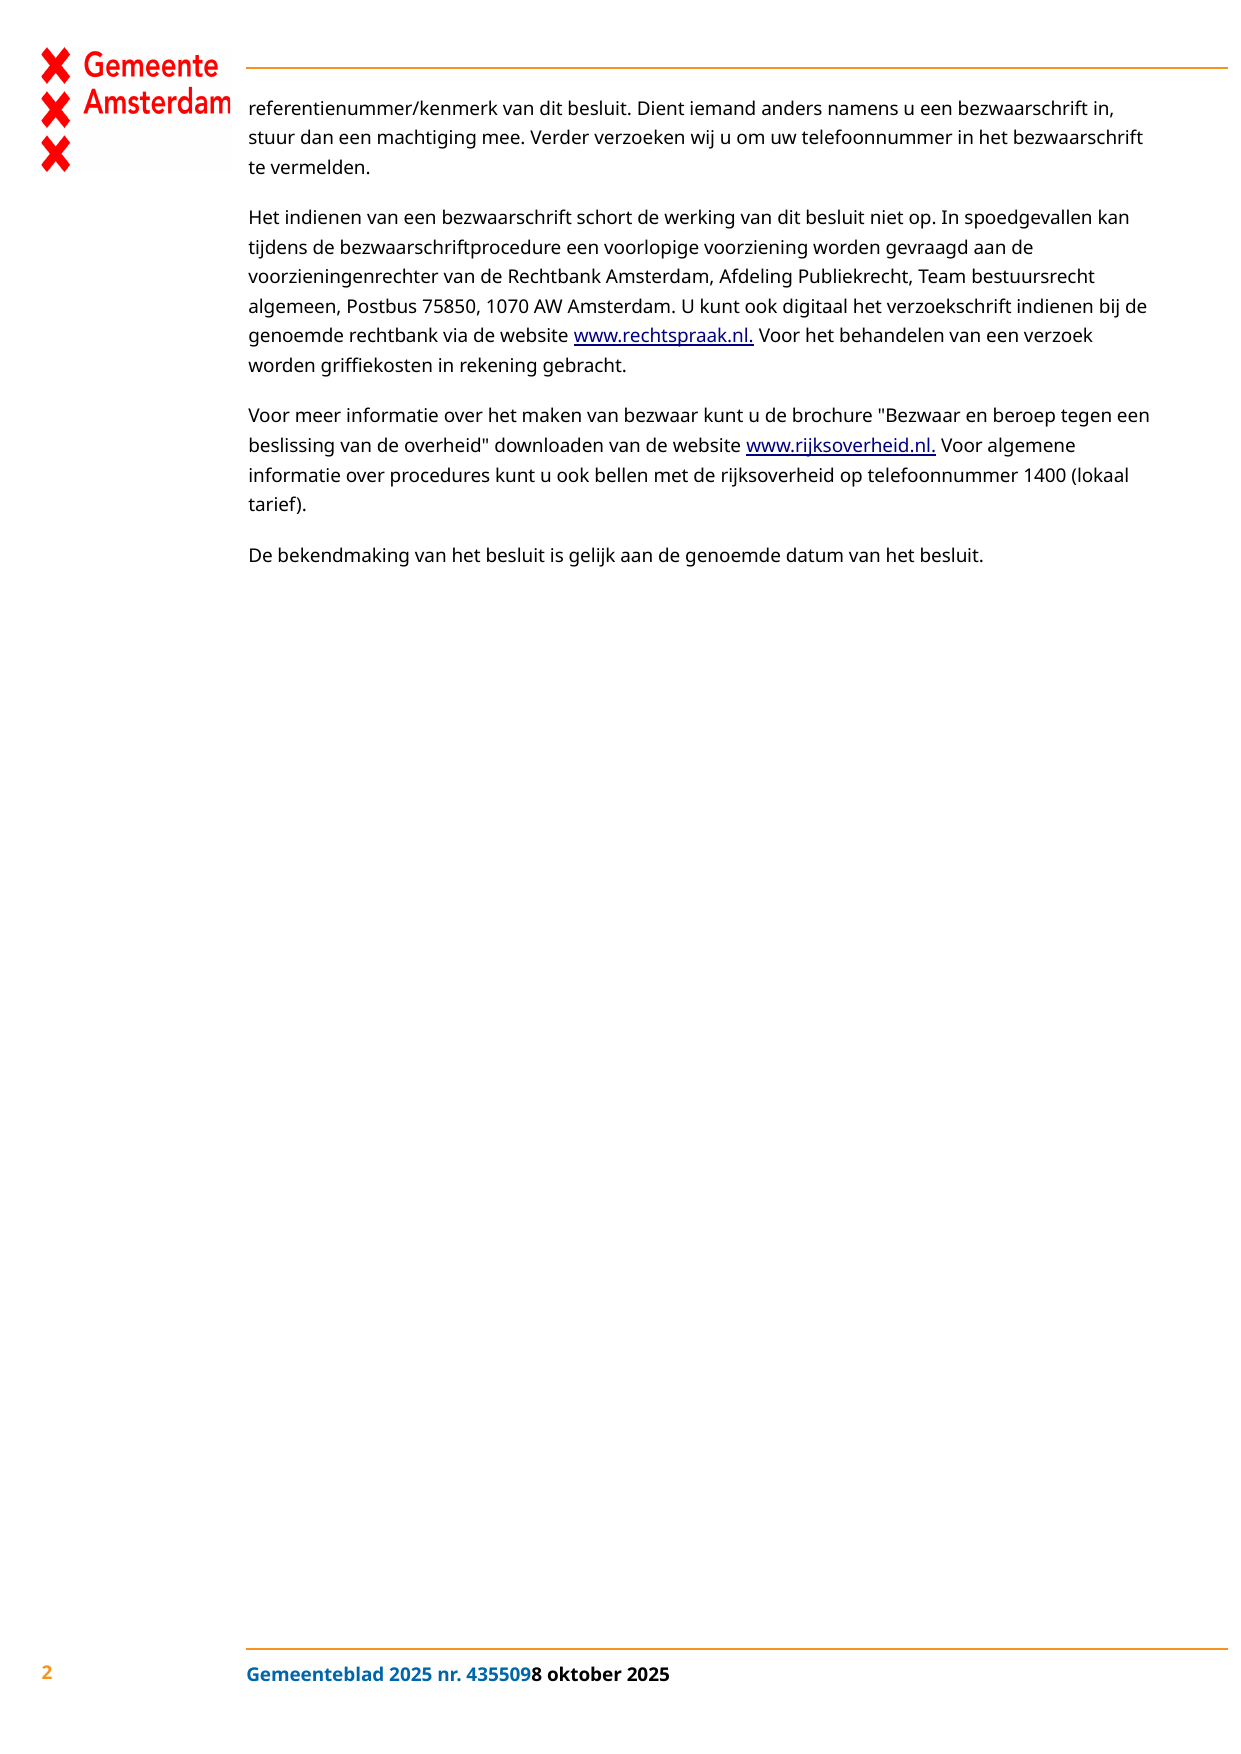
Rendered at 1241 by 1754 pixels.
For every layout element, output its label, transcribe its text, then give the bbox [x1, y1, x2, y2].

text referentienummer/kenmerk van dit besluit. Dient iemand anders namens u een bezwaarschrift in, stuur dan een machtiging mee. Verder verzoeken wij u om uw telefoonnummer in het bezwaarschrift te vermelden. [248, 95, 1152, 180]
text De bekendmaking van het besluit is gelijk aan de genoemde datum van het besluit. [248, 542, 1152, 568]
text Voor meer informatie over het maken van bezwaar kunt u de brochure "Bezwaar en beroep tegen een beslissing van de overheid" downloaden van de website www.rijksoverheid.nl. Voor algemene informatie over procedures kunt u ook bellen met de rijksoverheid op telefoonnummer 1400 (lokaal tarief). [248, 403, 1152, 517]
picture [41, 47, 231, 172]
text Het indienen van een bezwaarschrift schort de werking van dit besluit niet op. In spoedgevallen kan tijdens de bezwaarschriftprocedure een voorlopige voorziening worden gevraagd aan de voorzieningenrechter van de Rechtbank Amsterdam, Afdeling Publiekrecht, Team bestuursrecht algemeen, Postbus 75850, 1070 AW Amsterdam. U kunt ook digitaal het verzoekschrift indienen bij de genoemde rechtbank via de website www.rechtspraak.nl. Voor het behandelen van een verzoek worden griffiekosten in rekening gebracht. [248, 204, 1152, 378]
